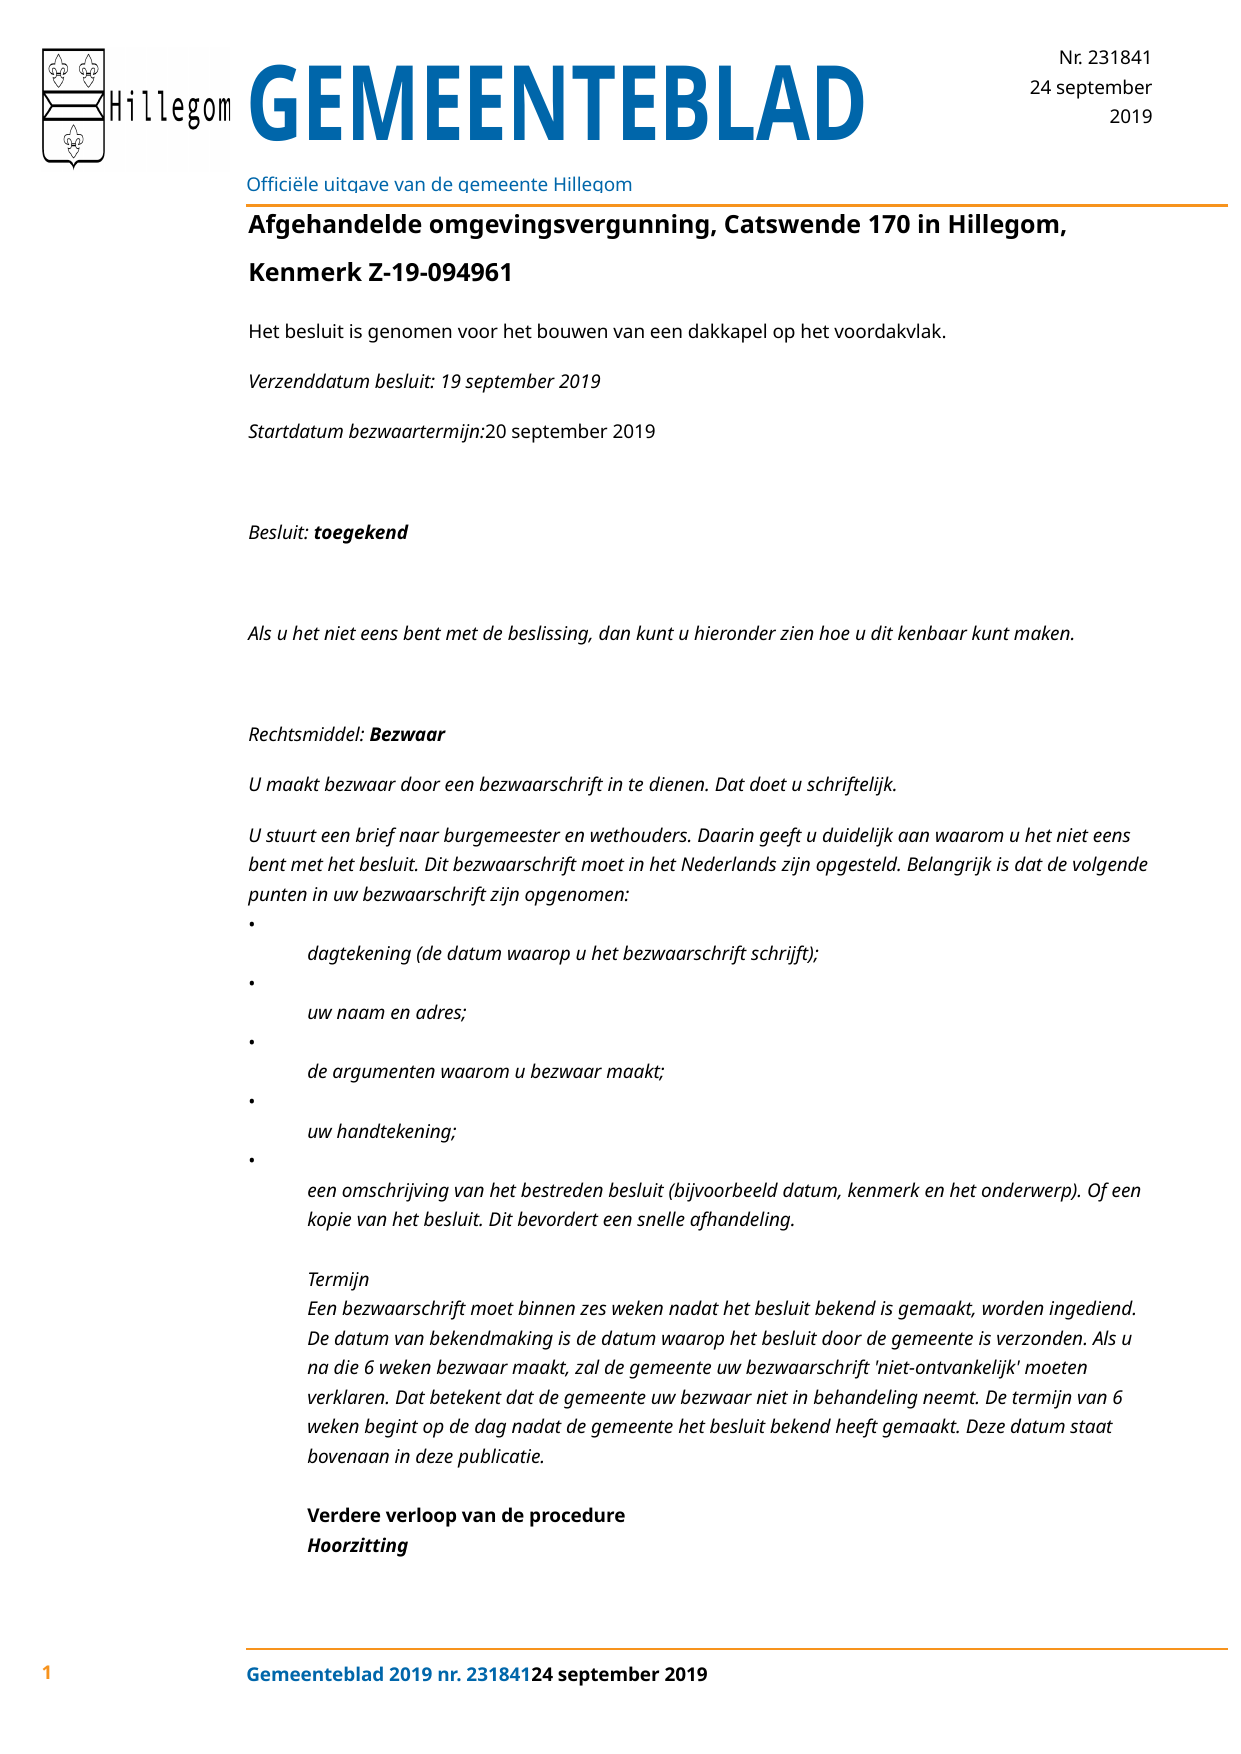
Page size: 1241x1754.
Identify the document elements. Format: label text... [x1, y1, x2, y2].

text Startdatum bezwaartermijn:20 september 2019 [248, 419, 1152, 444]
list een omschrijving van het bestreden besluit (bijvoorbeeld datum, kenmerk en het onderwerp). Of een kopie van het besluit. Dit bevordert een snelle afhandeling. [248, 1177, 1152, 1232]
list Hoorzitting [248, 1532, 1152, 1558]
text Als u het niet eens bent met de beslissing, dan kunt u hieronder zien hoe u dit kenbaar kunt maken. [248, 620, 1152, 646]
text Afgehandelde omgevingsvergunning, Catswende 170 in Hillegom, Kenmerk Z-19-094961 [248, 207, 1152, 288]
list de argumenten waarom u bezwaar maakt; [248, 1059, 1152, 1084]
text Verzenddatum besluit: 19 september 2019 [248, 368, 1152, 394]
list Termijn [248, 1266, 1152, 1292]
text U stuurt een brief naar burgemeester en wethouders. Daarin geeft u duidelijk aan waarom u het niet eens bent met het besluit. Dit bezwaarschrift moet in het Nederlands zijn opgesteld. Belangrijk is dat de volgende punten in uw bezwaarschrift zijn opgenomen: [248, 822, 1152, 907]
list uw handtekening; [248, 1118, 1152, 1144]
list Een bezwaarschrift moet binnen zes weken nadat het besluit bekend is gemaakt, worden ingediend. De datum van bekendmaking is de datum waarop het besluit door de gemeente is verzonden. Als u na die 6 weken bezwaar maakt, zal de gemeente uw bezwaarschrift 'niet-ontvankelijk' moeten verklaren. Dat betekent dat de gemeente uw bezwaar niet in behandeling neemt. De termijn van 6 weken begint op de dag nadat de gemeente het besluit bekend heeft gemaakt. Deze datum staat bovenaan in deze publicatie. [248, 1295, 1152, 1469]
list dagtekening (de datum waarop u het bezwaarschrift schrijft); [248, 940, 1152, 966]
list uw naam en adres; [248, 999, 1152, 1025]
picture [41, 47, 231, 172]
text Rechtsmiddel: Bezwaar [248, 721, 1152, 747]
text Besluit: toegekend [248, 519, 1152, 545]
text U maakt bezwaar door een bezwaarschrift in te dienen. Dat doet u schriftelijk. [248, 772, 1152, 797]
list Verdere verloop van de procedure [248, 1502, 1152, 1528]
text Het besluit is genomen voor het bouwen van een dakkapel op het voordakvlak. [248, 318, 1152, 344]
